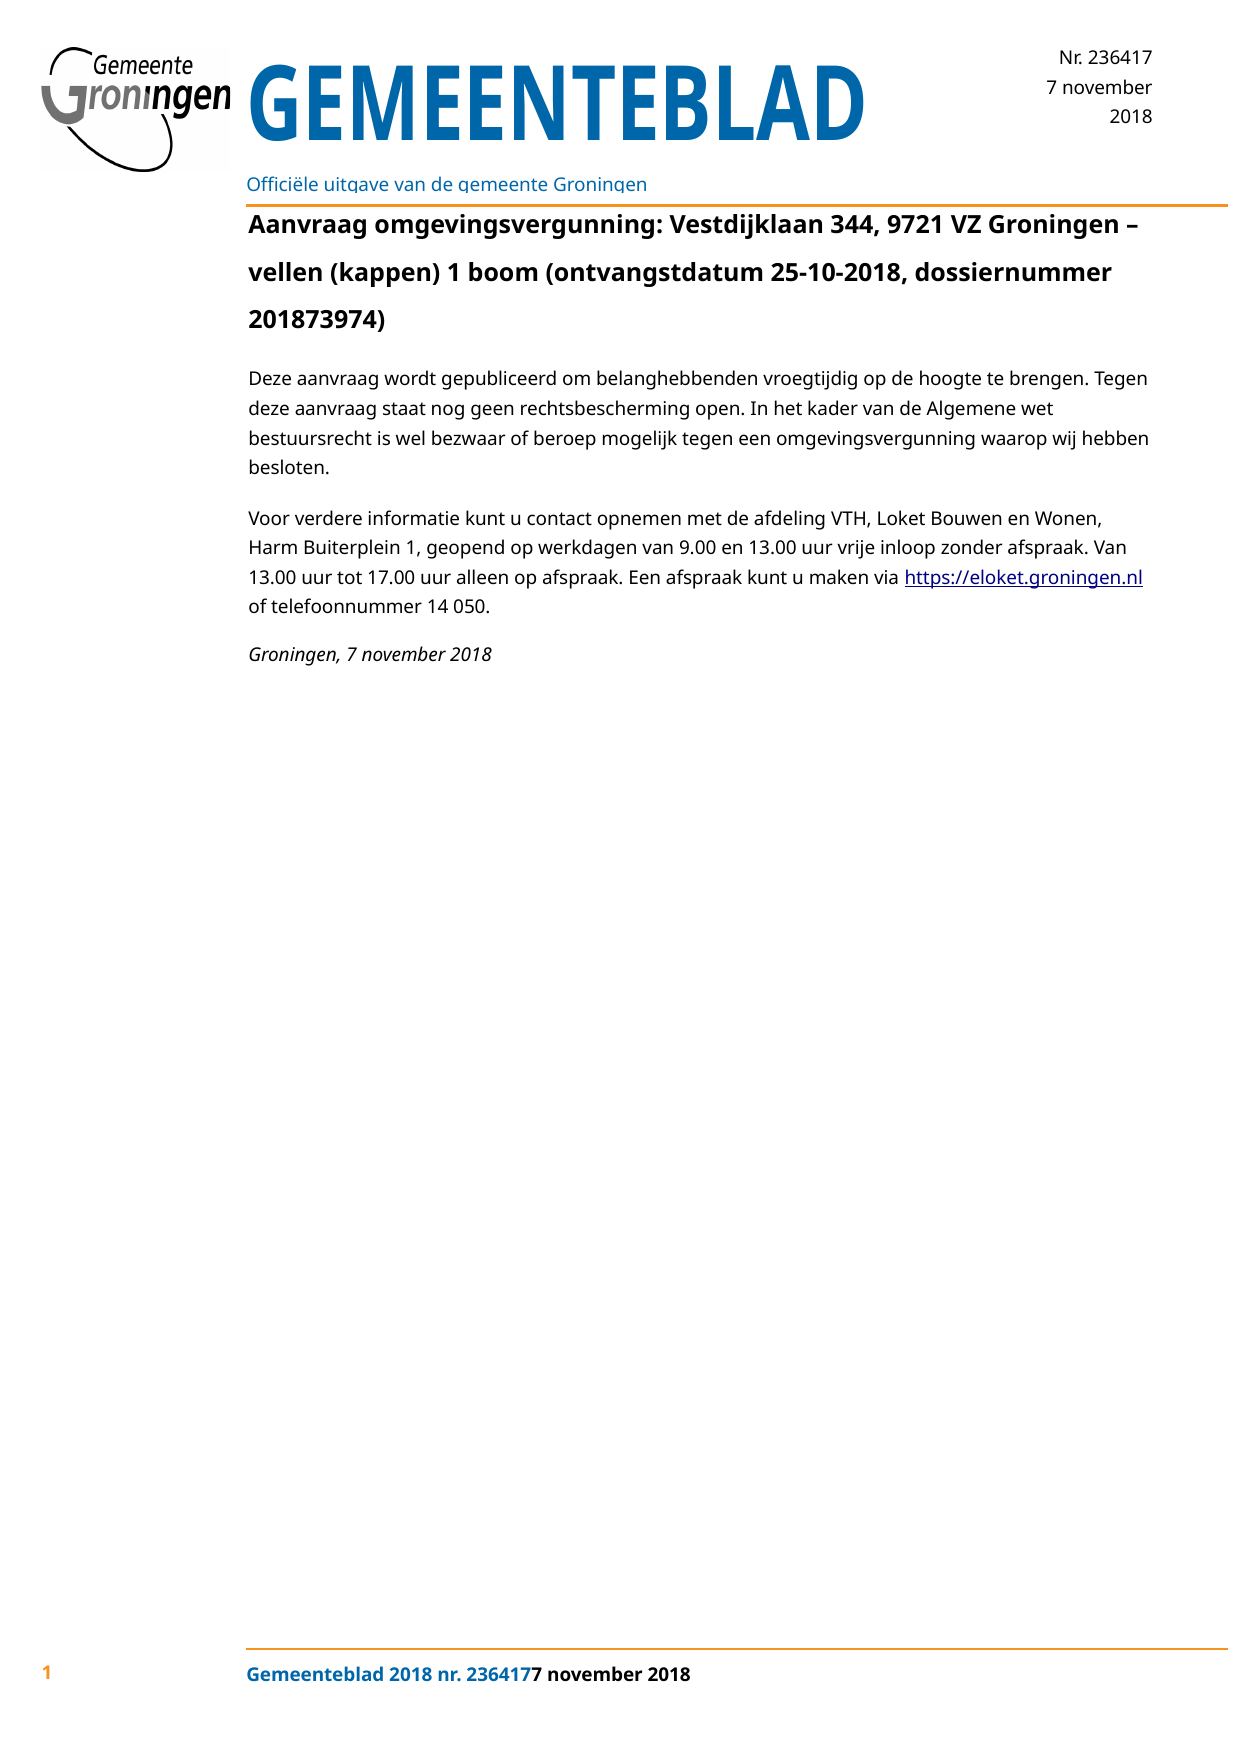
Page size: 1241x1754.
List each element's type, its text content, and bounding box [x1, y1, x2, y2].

text Aanvraag omgevingsvergunning: Vestdijklaan 344, 9721 VZ Groningen – vellen (kappen) 1 boom (ontvangstdatum 25-10-2018, dossiernummer 201873974) [248, 207, 1152, 336]
text Voor verdere informatie kunt u contact opnemen met de afdeling VTH, Loket Bouwen en Wonen, Harm Buiterplein 1, geopend op werkdagen van 9.00 en 13.00 uur vrije inloop zonder afspraak. Van 13.00 uur tot 17.00 uur alleen op afspraak. Een afspraak kunt u maken via https://eloket.groningen.nl of telefoonnummer 14 050. [248, 505, 1152, 619]
text Deze aanvraag wordt gepubliceerd om belanghebbenden vroegtijdig op de hoogte te brengen. Tegen deze aanvraag staat nog geen rechtsbescherming open. In het kader van de Algemene wet bestuursrecht is wel bezwaar of beroep mogelijk tegen een omgevingsvergunning waarop wij hebben besloten. [248, 366, 1152, 480]
picture [41, 47, 231, 172]
text Groningen, 7 november 2018 [248, 641, 1152, 667]
